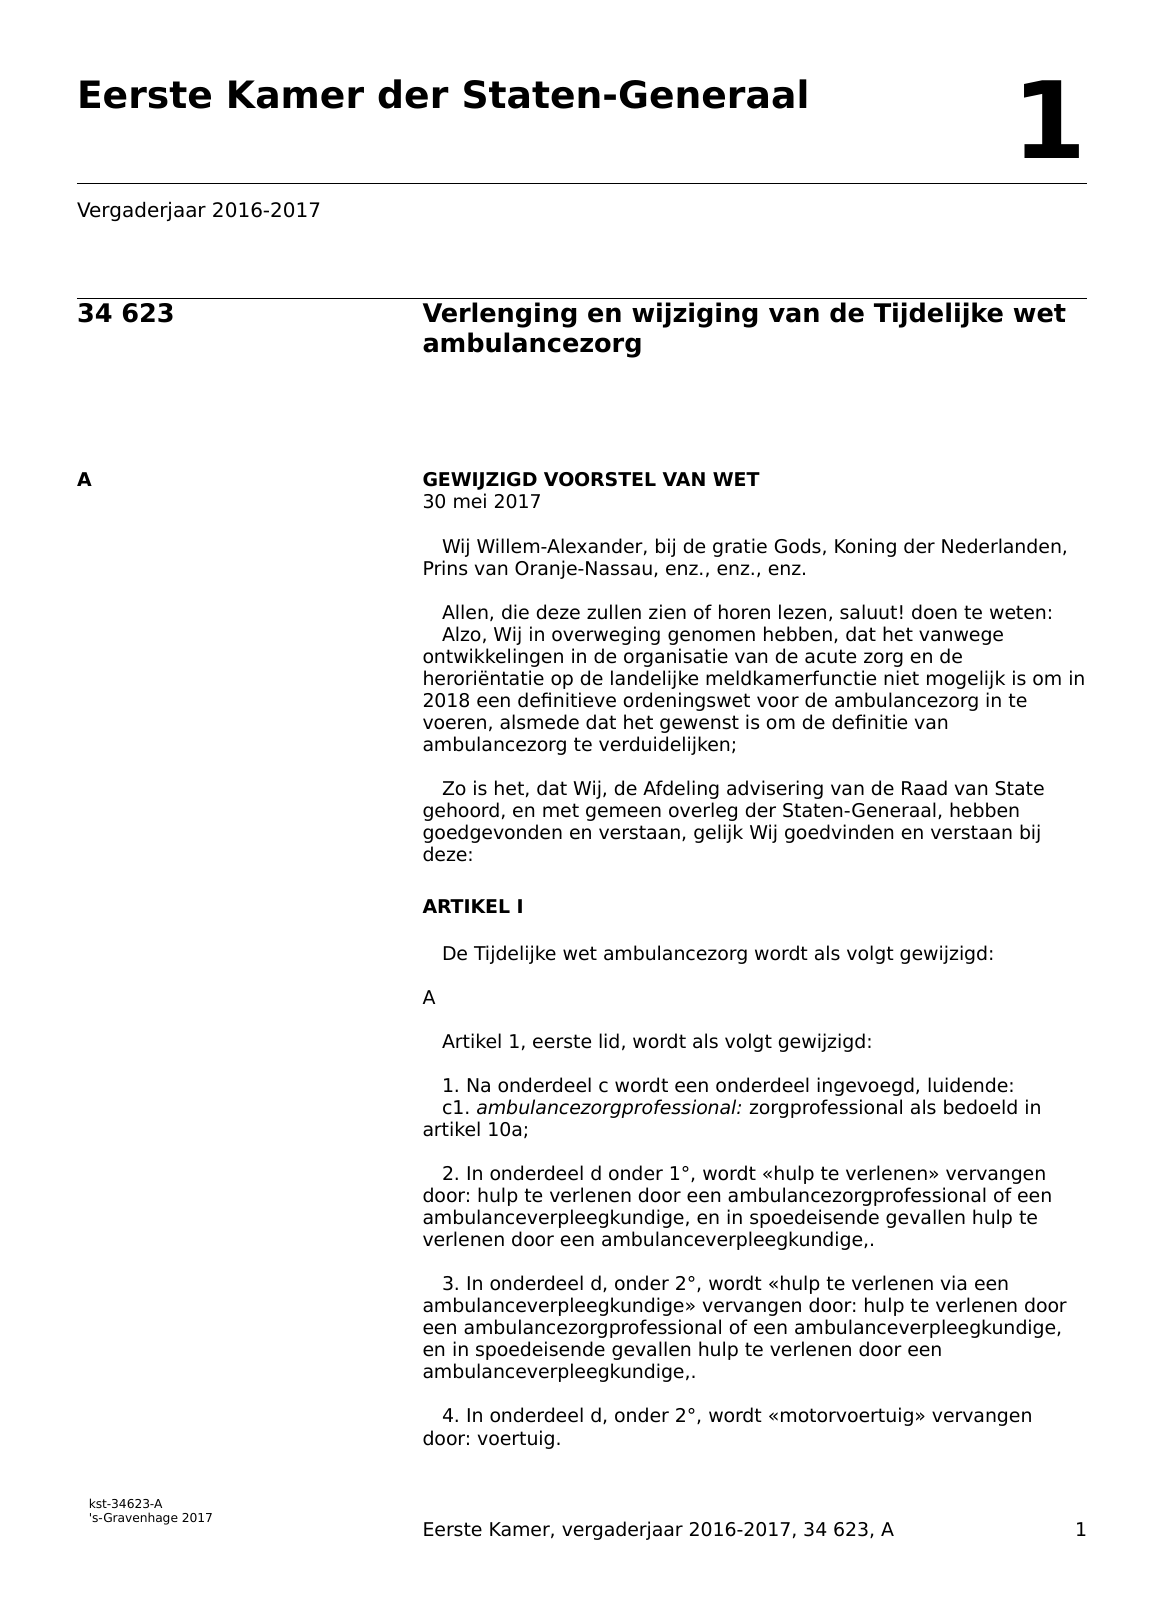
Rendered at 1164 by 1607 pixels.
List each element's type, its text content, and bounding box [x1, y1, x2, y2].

table_header Eerste Kamer der Staten-Generaal [77, 59, 886, 183]
text 1. Na onderdeel c wordt een onderdeel ingevoegd, luidende: [422, 1075, 1087, 1097]
text Wij Willem-Alexander, bij de gratie Gods, Koning der Nederlanden, Prins van Oranje-Nassau, enz., enz., enz. [422, 536, 1087, 579]
text Allen, die deze zullen zien of horen lezen, saluut! doen te weten: [422, 602, 1087, 624]
table_cell Vergaderjaar 2016-2017 [77, 184, 1087, 298]
text c1. ambulancezorgprofessional: zorgprofessional als bedoeld in artikel 10a; [422, 1097, 1087, 1141]
text Alzo, Wij in overweging genomen hebben, dat het vanwege ontwikkelingen in de organisatie van de acute zorg en de heroriëntatie op de landelijke meldkamerfunctie niet mogelijk is om in 2018 een definitieve ordeningswet voor de ambulancezorg in te voeren, alsmede dat het gewenst is om de definitie van ambulancezorg te verduidelijken; [422, 624, 1087, 756]
text kst-34623-A [88, 1497, 323, 1511]
text 's-Gravenhage 2017 [88, 1511, 323, 1525]
text 4. In onderdeel d, onder 2°, wordt «motorvoertuig» vervangen door: voertuig. [422, 1405, 1087, 1449]
text De Tijdelijke wet ambulancezorg wordt als volgt gewijzigd: [422, 943, 1087, 964]
text Artikel 1, eerste lid, wordt als volgt gewijzigd: [422, 1031, 1087, 1053]
subtitle A GEWIJZIGD VOORSTEL VAN WET [77, 469, 1087, 491]
text 2. In onderdeel d onder 1°, wordt «hulp te verlenen» vervangen door: hulp te verlenen door een ambulancezorgprofessional of een ambulanceverpleegkundige, en in spoedeisende gevallen hulp te verlenen door een ambulanceverpleegkundige,. [422, 1163, 1087, 1251]
subtitle 34 623 Verlenging en wijziging van de Tijdelijke wet ambulancezorg [77, 299, 1087, 358]
text 30 mei 2017 [422, 491, 1087, 513]
text 3. In onderdeel d, onder 2°, wordt «hulp te verlenen via een ambulanceverpleegkundige» vervangen door: hulp te verlenen door een ambulancezorgprofessional of een ambulanceverpleegkundige, en in spoedeisende gevallen hulp te verlenen door een ambulanceverpleegkundige,. [422, 1273, 1087, 1383]
subtitle ARTIKEL I [422, 896, 1087, 918]
text A [422, 987, 1087, 1009]
table_header 1 [886, 59, 1087, 183]
text Zo is het, dat Wij, de Afdeling advisering van de Raad van State gehoord, en met gemeen overleg der Staten-Generaal, hebben goedgevonden en verstaan, gelijk Wij goedvinden en verstaan bij deze: [422, 778, 1087, 866]
